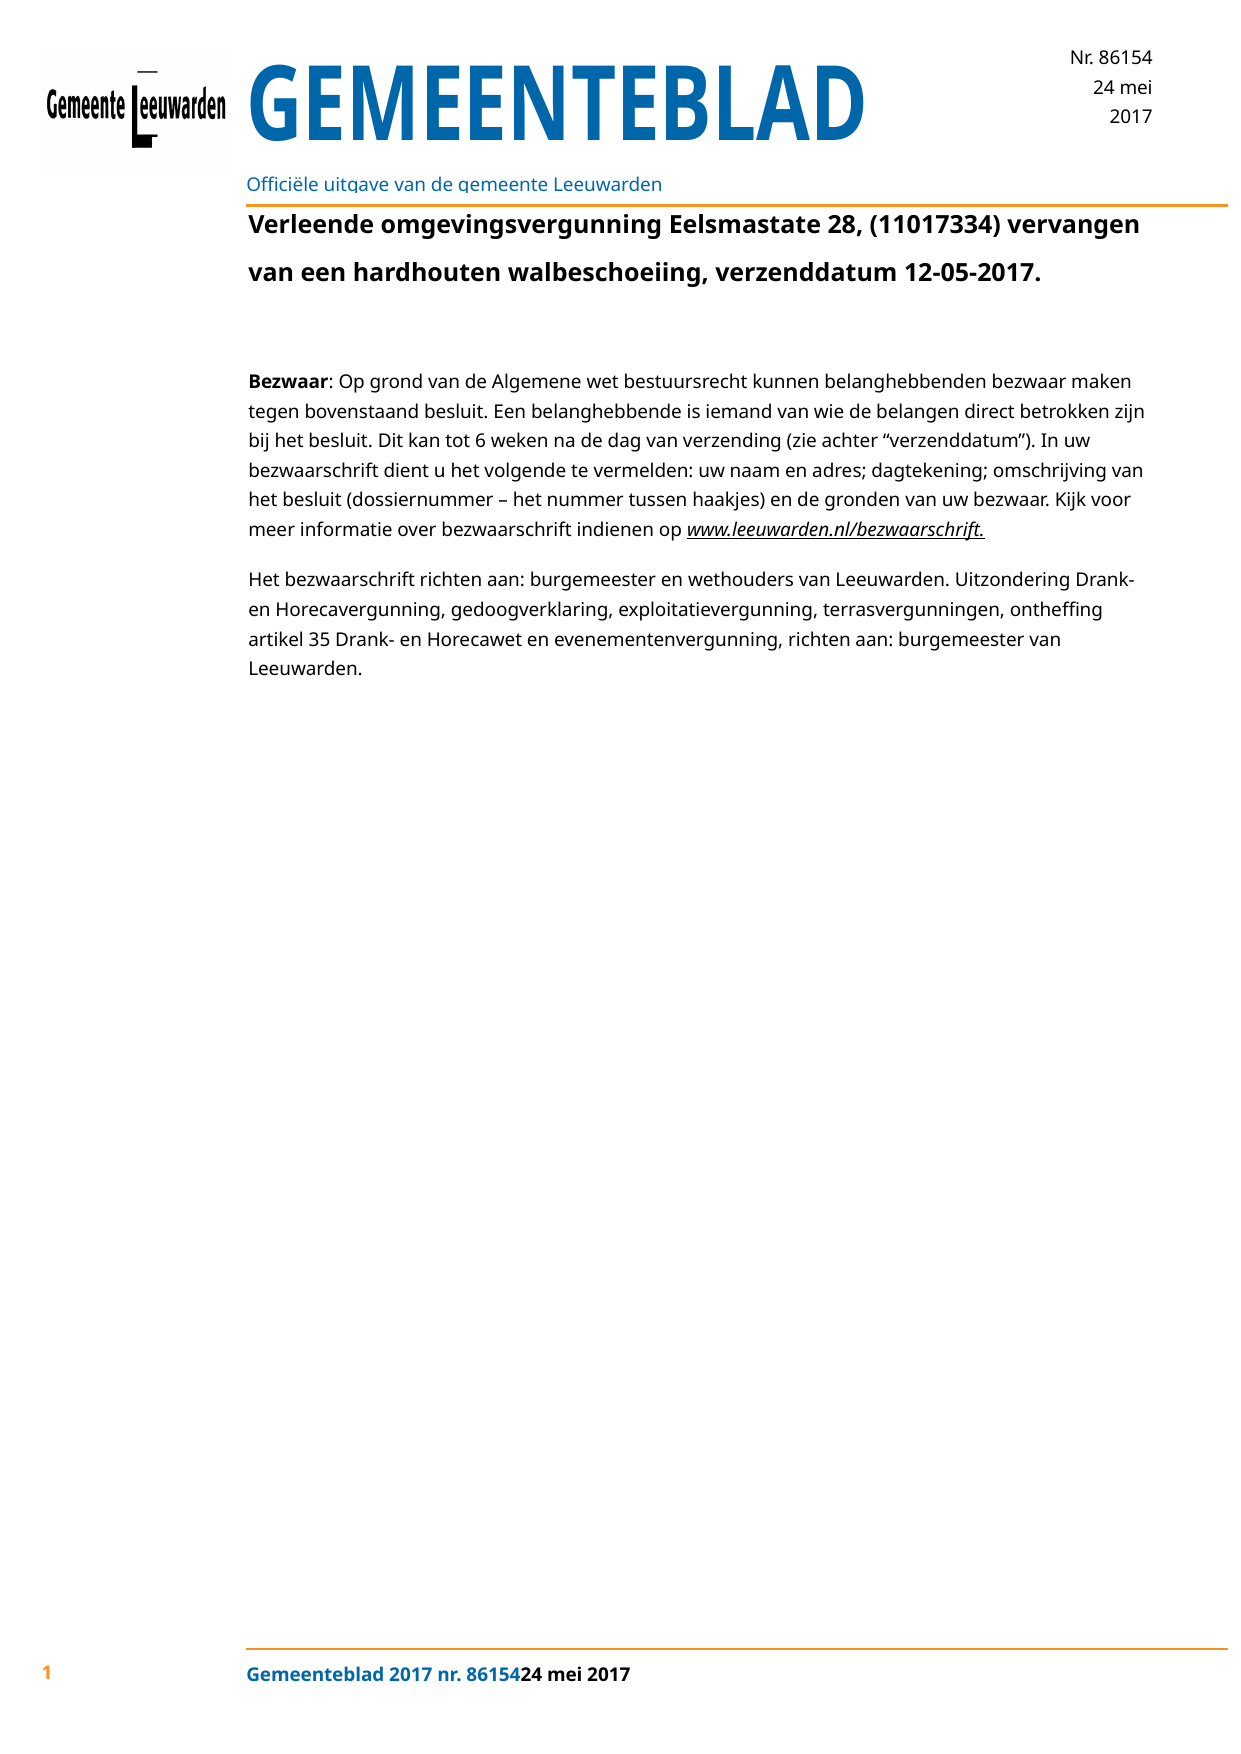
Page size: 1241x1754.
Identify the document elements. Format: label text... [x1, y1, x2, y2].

picture [41, 47, 231, 172]
text Verleende omgevingsvergunning Eelsmastate 28, (11017334) vervangen van een hardhouten walbeschoeiing, verzenddatum 12-05-2017. [248, 207, 1152, 288]
text Het bezwaarschrift richten aan: burgemeester en wethouders van Leeuwarden. Uitzondering Drank- en Horecavergunning, gedoogverklaring, exploitatievergunning, terrasvergunningen, ontheffing artikel 35 Drank- en Horecawet en evenementenvergunning, richten aan: burgemeester van Leeuwarden. [248, 567, 1152, 681]
text Bezwaar: Op grond van de Algemene wet bestuursrecht kunnen belanghebbenden bezwaar maken tegen bovenstaand besluit. Een belanghebbende is iemand van wie de belangen direct betrokken zijn bij het besluit. Dit kan tot 6 weken na de dag van verzending (zie achter “verzenddatum”). In uw bezwaarschrift dient u het volgende te vermelden: uw naam en adres; dagtekening; omschrijving van het besluit (dossiernummer – het nummer tussen haakjes) en de gronden van uw bezwaar. Kijk voor meer informatie over bezwaarschrift indienen op www.leeuwarden.nl/bezwaarschrift. [248, 368, 1152, 542]
